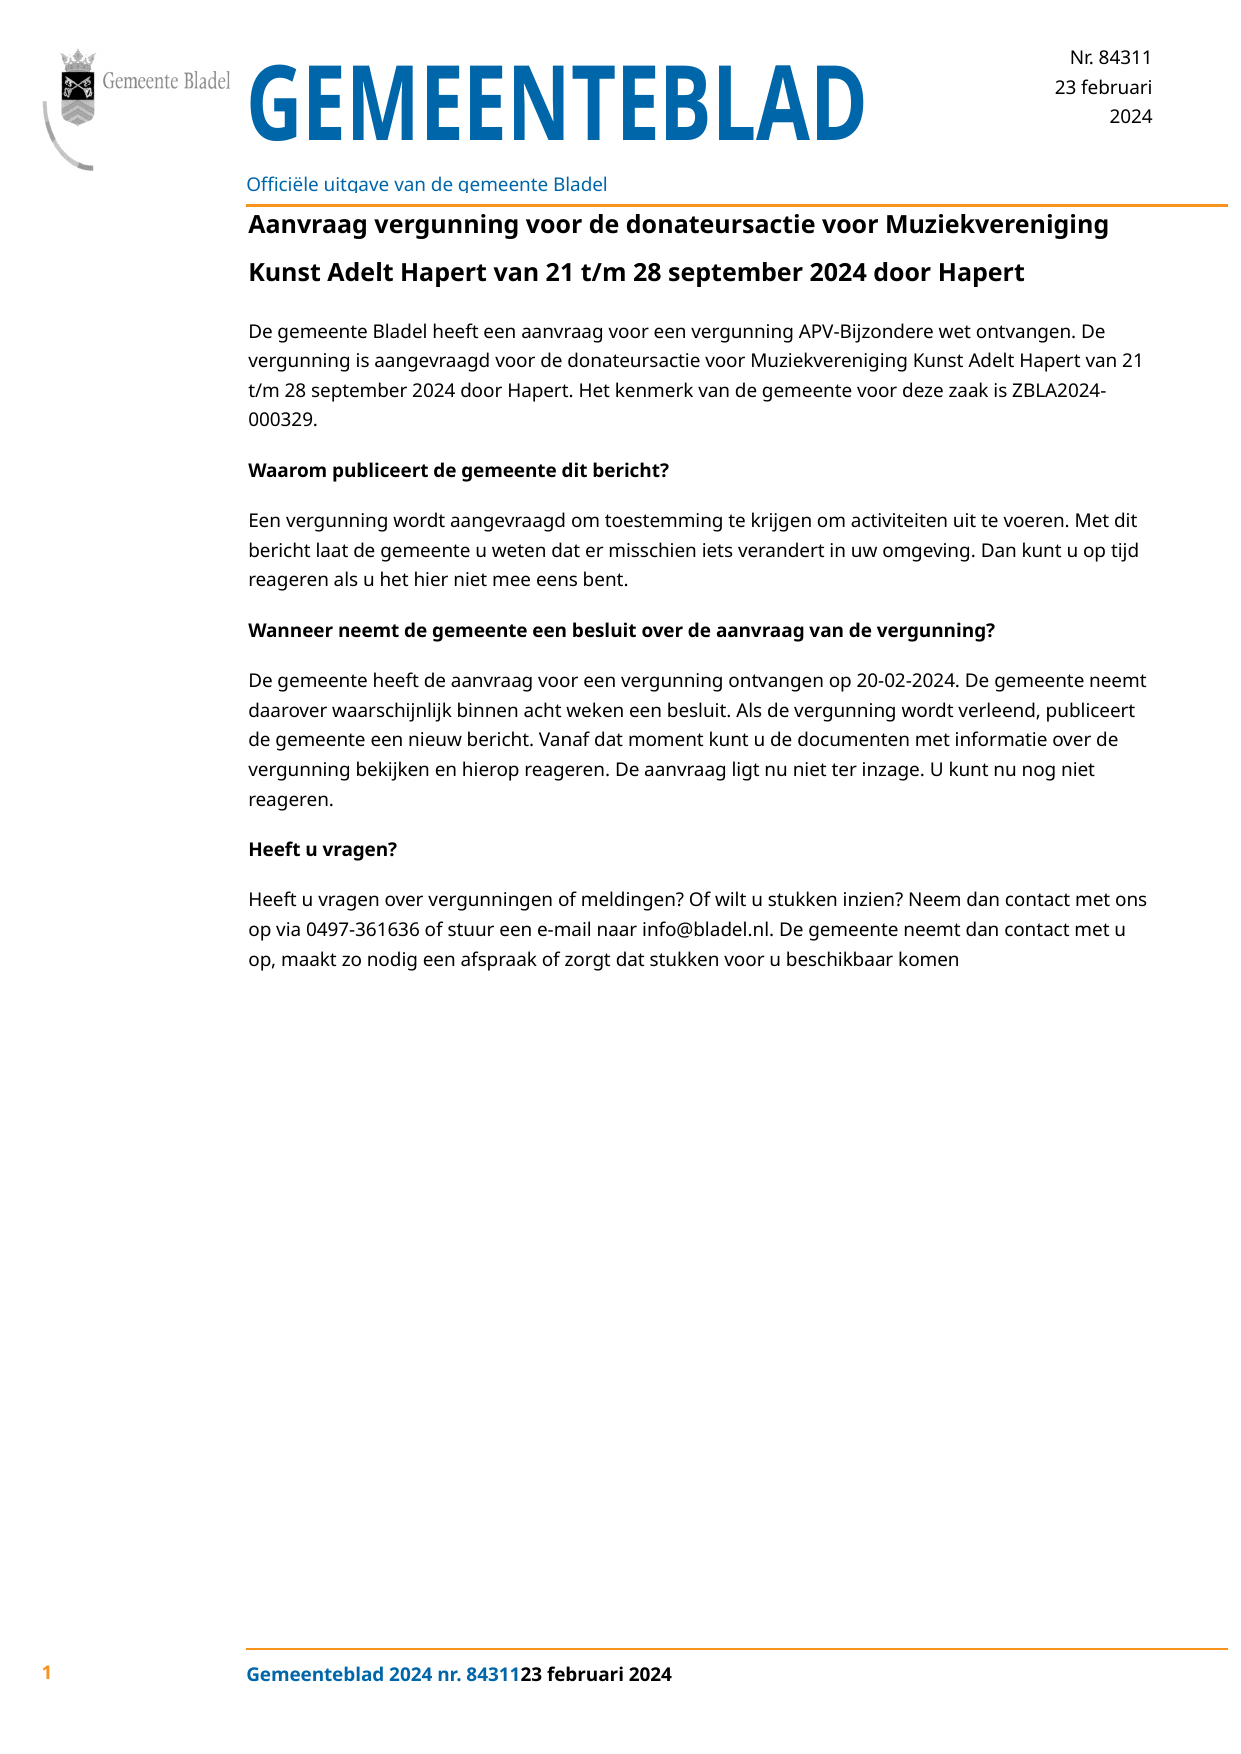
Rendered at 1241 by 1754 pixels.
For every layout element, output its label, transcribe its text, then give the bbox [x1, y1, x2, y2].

text Heeft u vragen? [248, 836, 1152, 862]
text Waarom publiceert de gemeente dit bericht? [248, 457, 1152, 483]
text Aanvraag vergunning voor de donateursactie voor Muziekvereniging Kunst Adelt Hapert van 21 t/m 28 september 2024 door Hapert [248, 207, 1152, 288]
text De gemeente heeft de aanvraag voor een vergunning ontvangen op 20-02-2024. De gemeente neemt daarover waarschijnlijk binnen acht weken een besluit. Als de vergunning wordt verleend, publiceert de gemeente een nieuw bericht. Vanaf dat moment kunt u de documenten met informatie over de vergunning bekijken en hierop reageren. De aanvraag ligt nu niet ter inzage. U kunt nu nog niet reageren. [248, 667, 1152, 812]
text Heeft u vragen over vergunningen of meldingen? Of wilt u stukken inzien? Neem dan contact met ons op via 0497-361636 of stuur een e-mail naar info@bladel.nl. De gemeente neemt dan contact met u op, maakt zo nodig een afspraak of zorgt dat stukken voor u beschikbaar komen [248, 887, 1152, 972]
text De gemeente Bladel heeft een aanvraag voor een vergunning APV-Bijzondere wet ontvangen. De vergunning is aangevraagd voor de donateursactie voor Muziekvereniging Kunst Adelt Hapert van 21 t/m 28 september 2024 door Hapert. Het kenmerk van de gemeente voor deze zaak is ZBLA2024-000329. [248, 318, 1152, 432]
picture [41, 47, 231, 172]
text Wanneer neemt de gemeente een besluit over de aanvraag van de vergunning? [248, 617, 1152, 643]
text Een vergunning wordt aangevraagd om toestemming te krijgen om activiteiten uit te voeren. Met dit bericht laat de gemeente u weten dat er misschien iets verandert in uw omgeving. Dan kunt u op tijd reageren als u het hier niet mee eens bent. [248, 507, 1152, 592]
